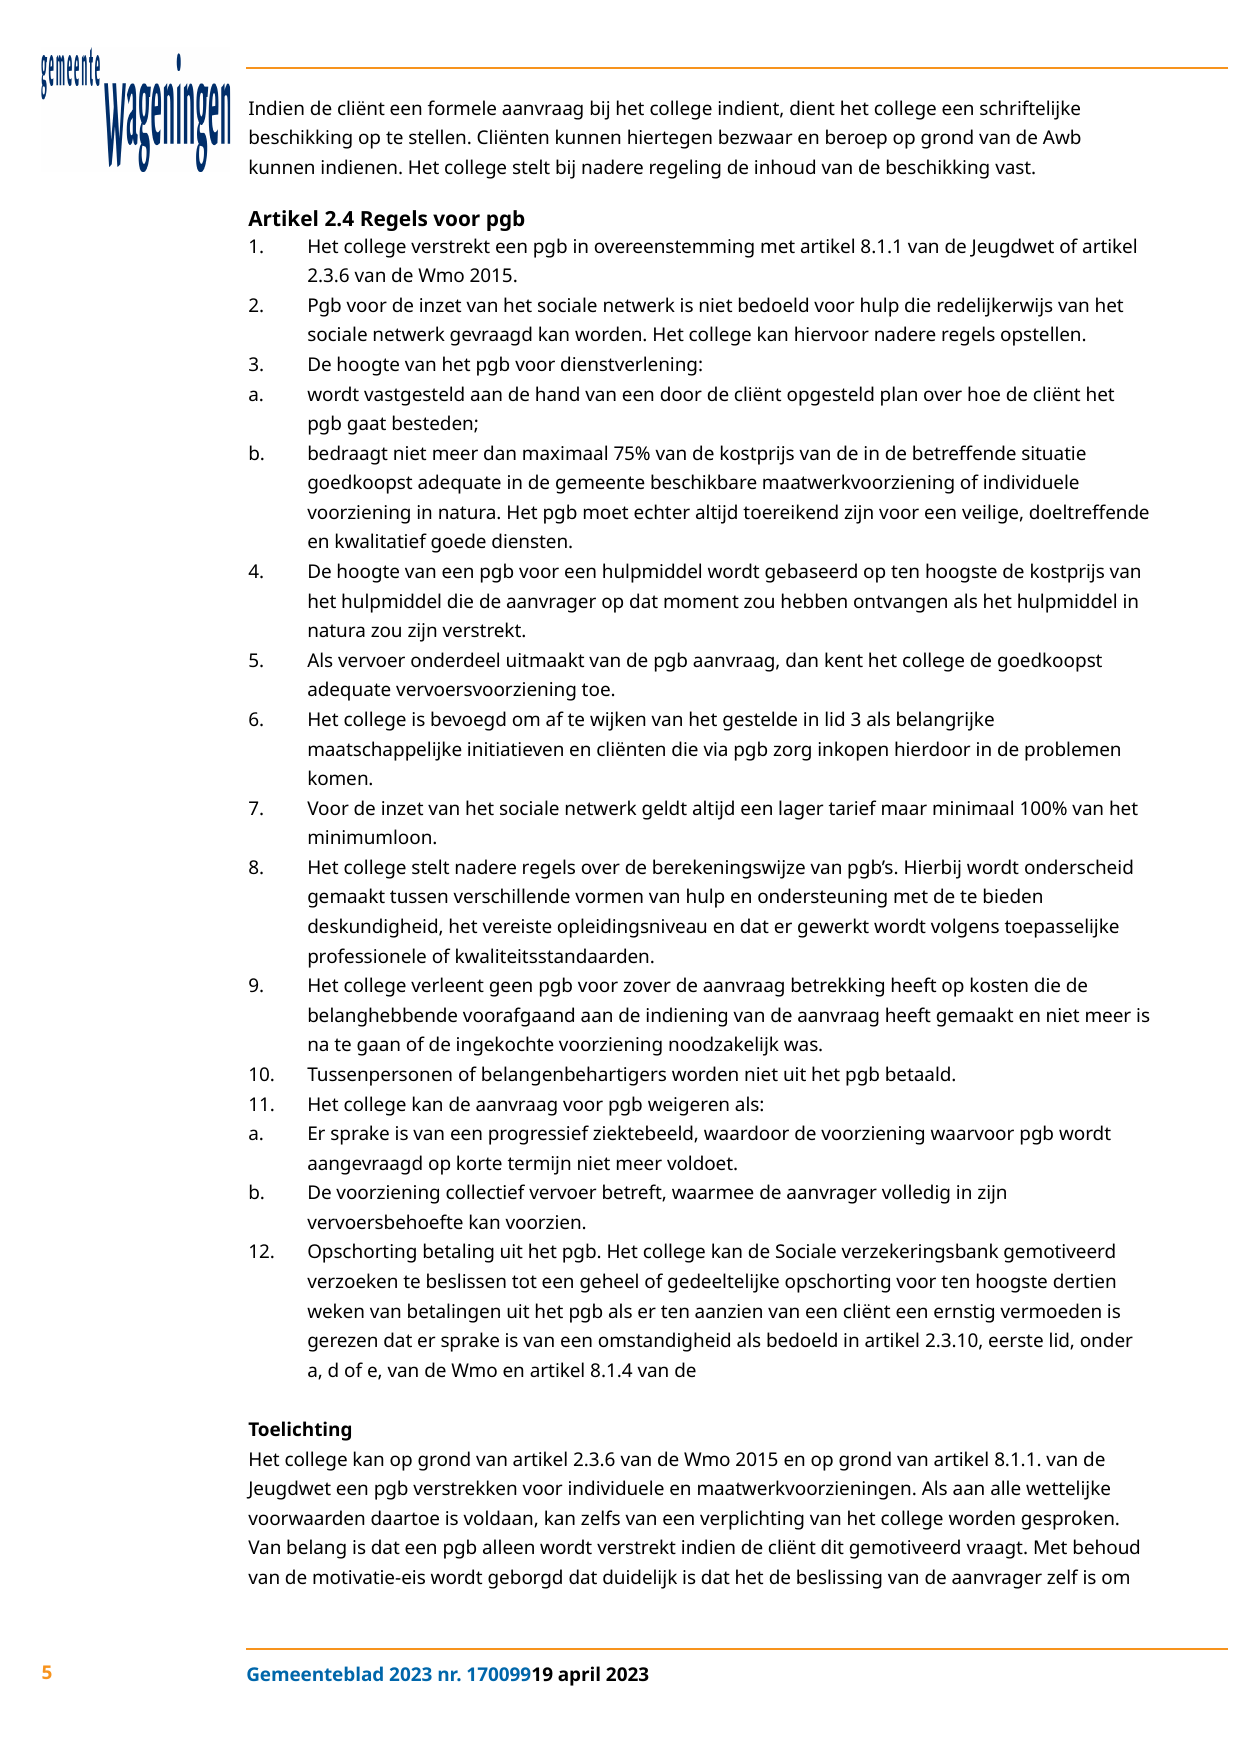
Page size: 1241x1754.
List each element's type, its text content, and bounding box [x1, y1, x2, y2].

text Artikel 2.4 Regels voor pgb [248, 204, 1152, 233]
list De voorziening collectief vervoer betreft, waarmee de aanvrager volledig in zijn vervoersbehoefte kan voorzien. [248, 1179, 1152, 1235]
list bedraagt niet meer dan maximaal 75% van de kostprijs van de in de betreffende situatie goedkoopst adequate in de gemeente beschikbare maatwerkvoorziening of individuele voorziening in natura. Het pgb moet echter altijd toereikend zijn voor een veilige, doeltreffende en kwalitatief goede diensten. [248, 440, 1152, 554]
list De hoogte van het pgb voor dienstverlening: [248, 351, 1152, 377]
list Het college verstrekt een pgb in overeenstemming met artikel 8.1.1 van de Jeugdwet of artikel 2.3.6 van de Wmo 2015. [248, 233, 1152, 288]
list De hoogte van een pgb voor een hulpmiddel wordt gebaseerd op ten hoogste de kostprijs van het hulpmiddel die de aanvrager op dat moment zou hebben ontvangen als het hulpmiddel in natura zou zijn verstrekt. [248, 558, 1152, 643]
list Opschorting betaling uit het pgb. Het college kan de Sociale verzekeringsbank gemotiveerd verzoeken te beslissen tot een geheel of gedeeltelijke opschorting voor ten hoogste dertien weken van betalingen uit het pgb als er ten aanzien van een cliënt een ernstig vermoeden is gerezen dat er sprake is van een omstandigheid als bedoeld in artikel 2.3.10, eerste lid, onder a, d of e, van de Wmo en artikel 8.1.4 van de [248, 1239, 1152, 1383]
list Als vervoer onderdeel uitmaakt van de pgb aanvraag, dan kent het college de goedkoopst adequate vervoersvoorziening toe. [248, 647, 1152, 702]
text Indien de cliënt een formele aanvraag bij het college indient, dient het college een schriftelijke beschikking op te stellen. Cliënten kunnen hiertegen bezwaar en beroep op grond van de Awb kunnen indienen. Het college stelt bij nadere regeling de inhoud van de beschikking vast. [248, 95, 1152, 180]
text Toelichting [248, 1416, 1152, 1442]
list Pgb voor de inzet van het sociale netwerk is niet bedoeld voor hulp die redelijkerwijs van het sociale netwerk gevraagd kan worden. Het college kan hiervoor nadere regels opstellen. [248, 292, 1152, 347]
list Er sprake is van een progressief ziektebeeld, waardoor de voorziening waarvoor pgb wordt aangevraagd op korte termijn niet meer voldoet. [248, 1120, 1152, 1176]
list Voor de inzet van het sociale netwerk geldt altijd een lager tarief maar minimaal 100% van het minimumloon. [248, 795, 1152, 850]
text Het college kan op grond van artikel 2.3.6 van de Wmo 2015 en op grond van artikel 8.1.1. van de Jeugdwet een pgb verstrekken voor individuele en maatwerkvoorzieningen. Als aan alle wettelijke voorwaarden daartoe is voldaan, kan zelfs van een verplichting van het college worden gesproken. Van belang is dat een pgb alleen wordt verstrekt indien de cliënt dit gemotiveerd vraagt. Met behoud van de motivatie-eis wordt geborgd dat duidelijk is dat het de beslissing van de aanvrager zelf is om [248, 1446, 1152, 1590]
list Het college stelt nadere regels over de berekeningswijze van pgb’s. Hierbij wordt onderscheid gemaakt tussen verschillende vormen van hulp en ondersteuning met de te bieden deskundigheid, het vereiste opleidingsniveau en dat er gewerkt wordt volgens toepasselijke professionele of kwaliteitsstandaarden. [248, 854, 1152, 968]
list Het college is bevoegd om af te wijken van het gestelde in lid 3 als belangrijke maatschappelijke initiatieven en cliënten die via pgb zorg inkopen hierdoor in de problemen komen. [248, 706, 1152, 791]
list Tussenpersonen of belangenbehartigers worden niet uit het pgb betaald. [248, 1061, 1152, 1087]
list wordt vastgesteld aan de hand van een door de cliënt opgesteld plan over hoe de cliënt het pgb gaat besteden; [248, 381, 1152, 436]
list Het college verleent geen pgb voor zover de aanvraag betrekking heeft op kosten die de belanghebbende voorafgaand aan de indiening van de aanvraag heeft gemaakt en niet meer is na te gaan of de ingekochte voorziening noodzakelijk was. [248, 972, 1152, 1057]
picture [41, 47, 231, 172]
list Het college kan de aanvraag voor pgb weigeren als: [248, 1091, 1152, 1116]
